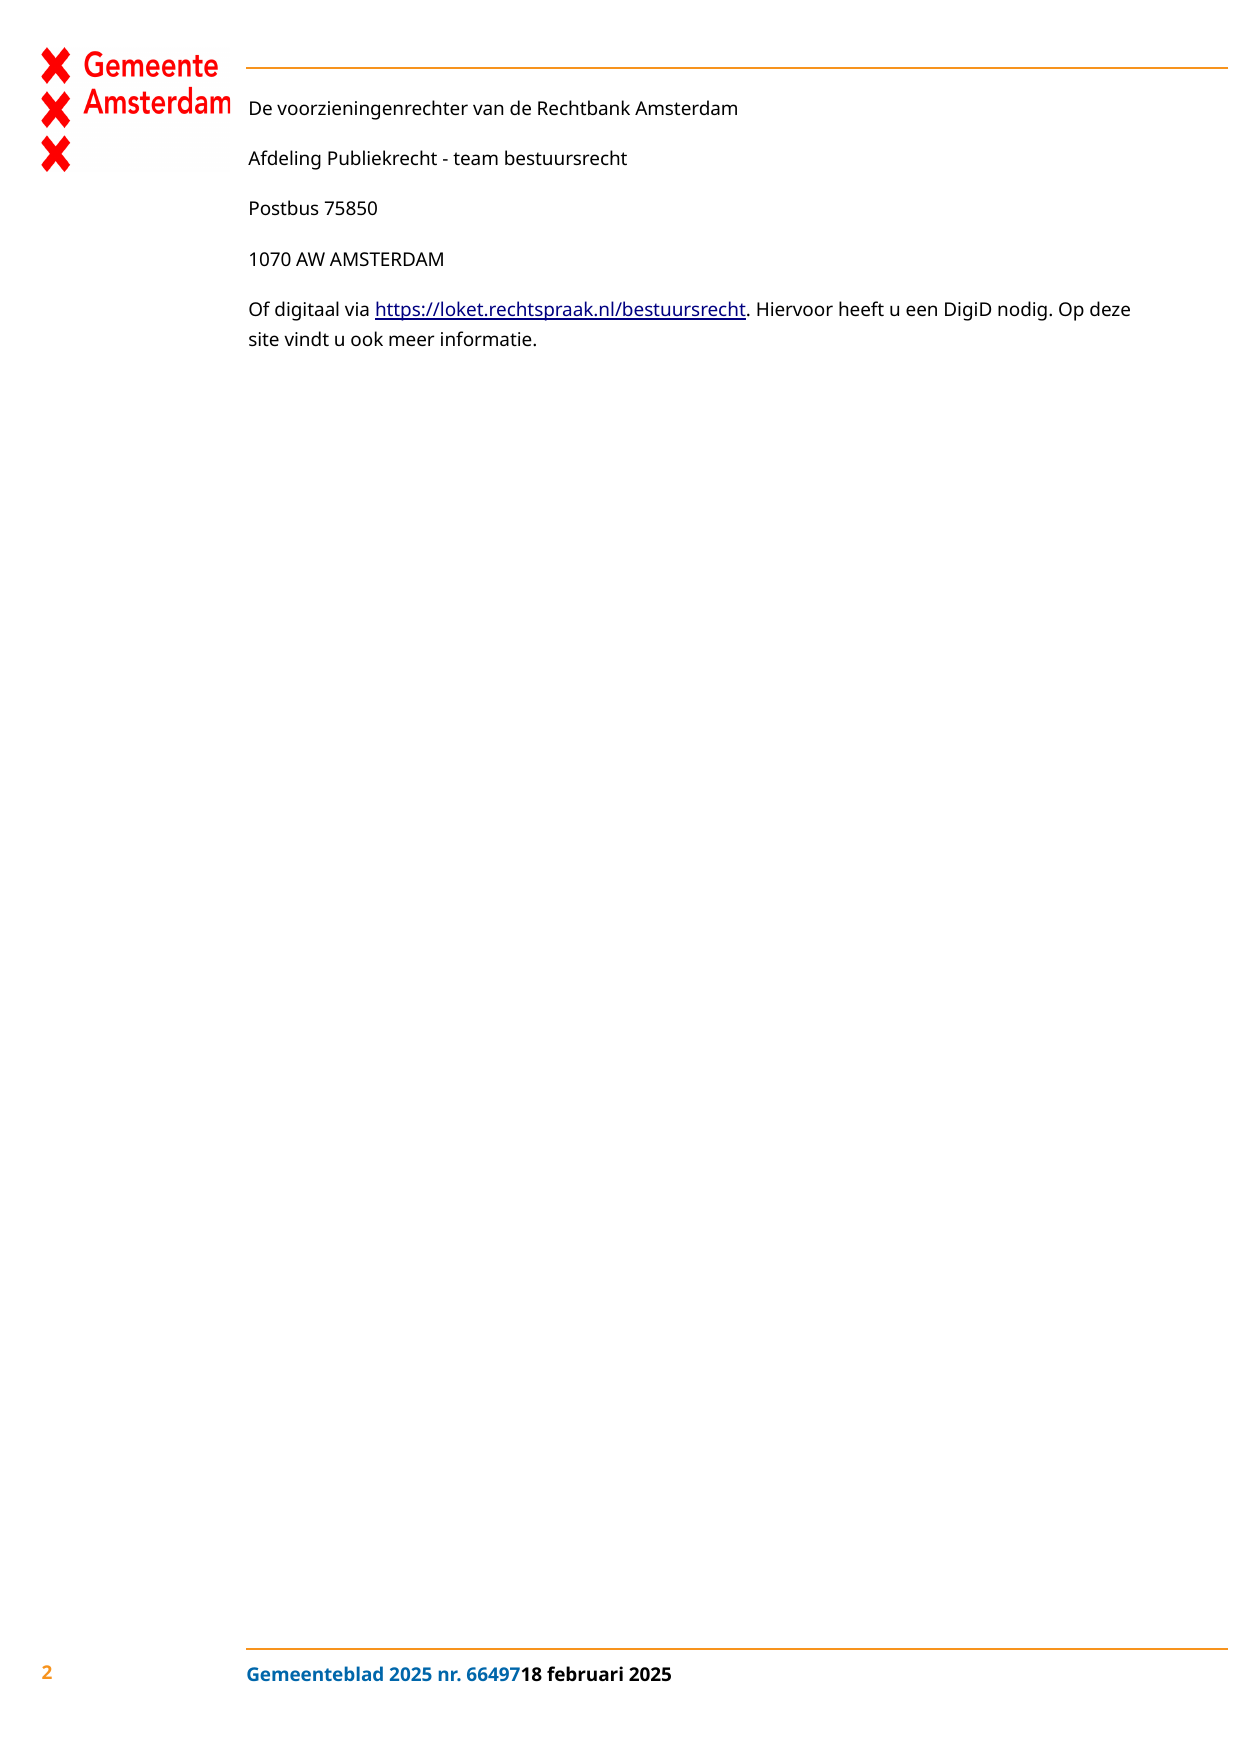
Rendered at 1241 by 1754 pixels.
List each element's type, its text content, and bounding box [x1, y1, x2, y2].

picture [41, 47, 231, 172]
text Afdeling Publiekrecht - team bestuursrecht [248, 145, 1152, 171]
text Of digitaal via https://loket.rechtspraak.nl/bestuursrecht. Hiervoor heeft u een DigiD nodig. Op deze site vindt u ook meer informatie. [248, 296, 1152, 352]
text 1070 AW AMSTERDAM [248, 246, 1152, 272]
text De voorzieningenrechter van de Rechtbank Amsterdam [248, 95, 1152, 121]
text Postbus 75850 [248, 196, 1152, 221]
